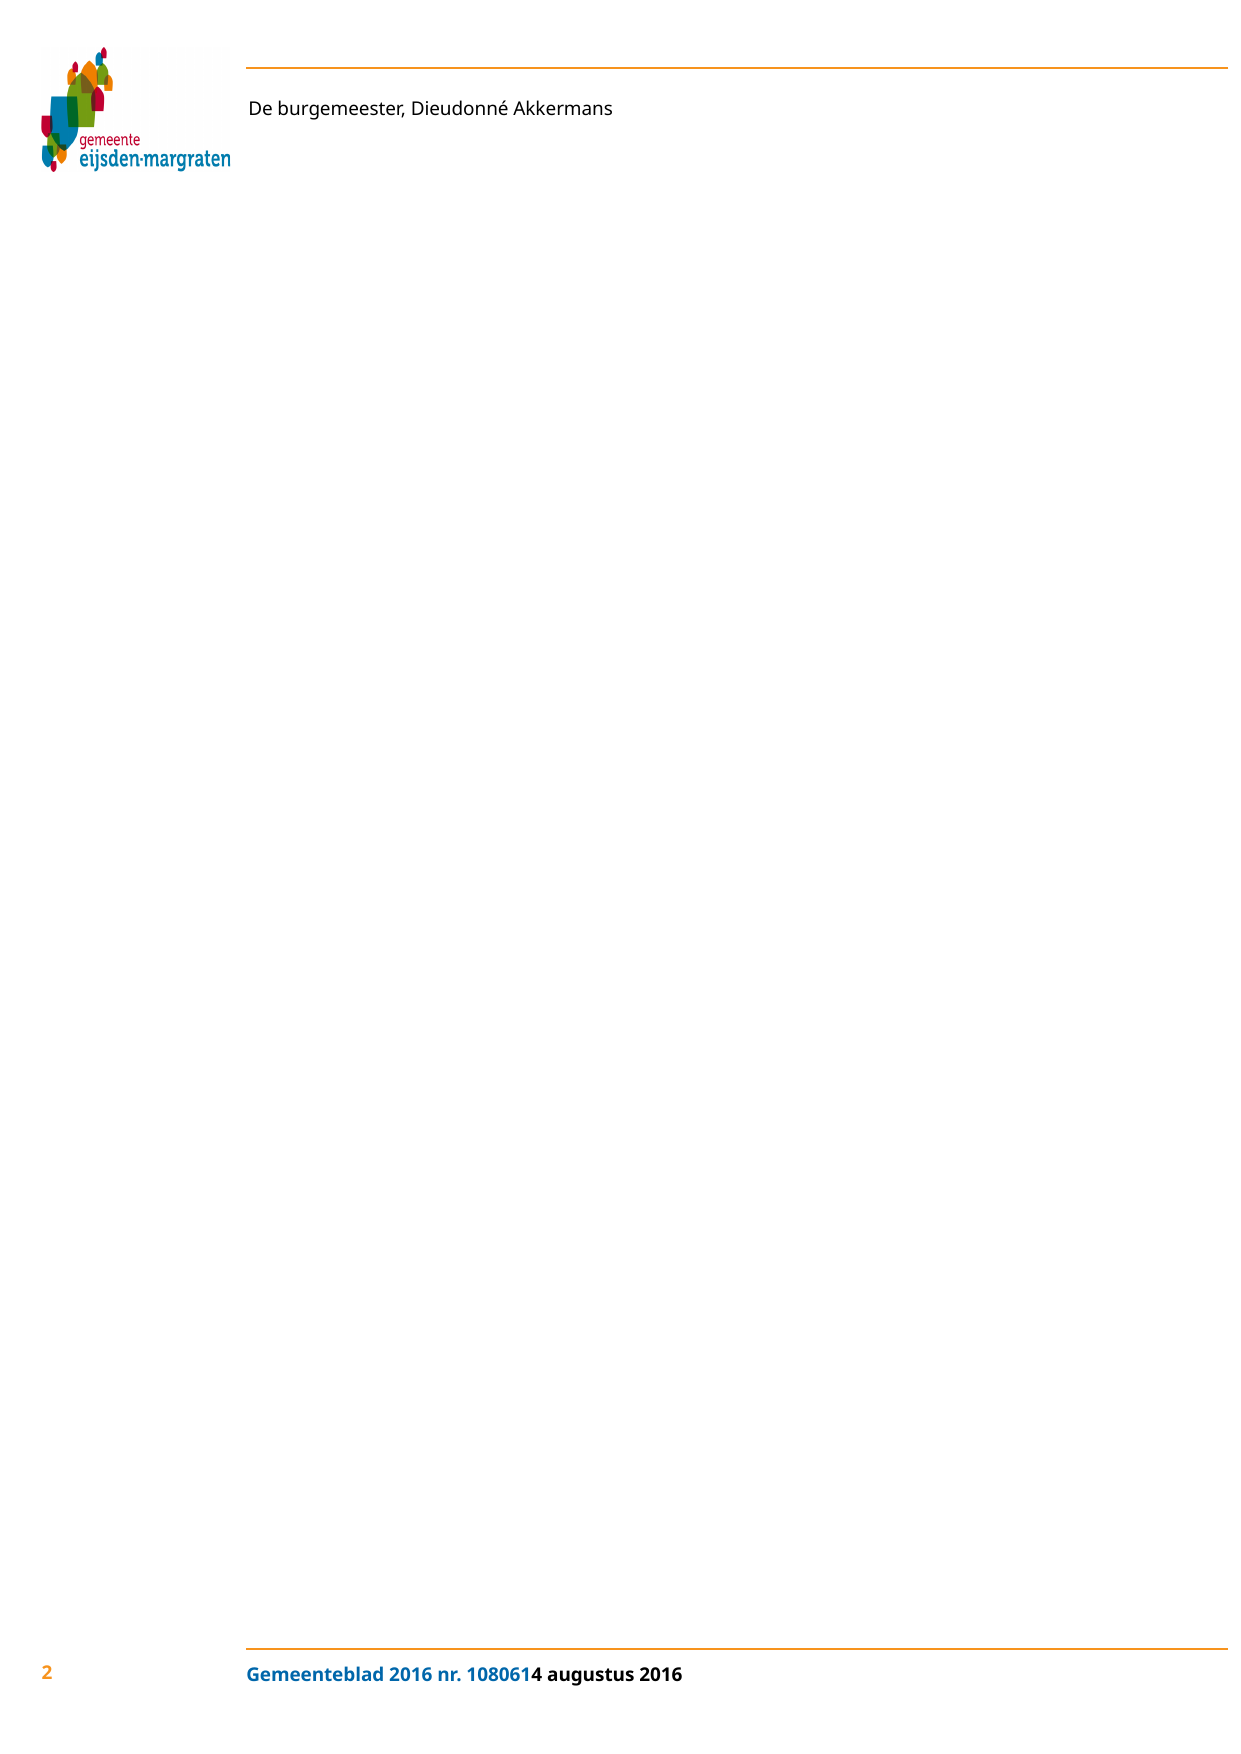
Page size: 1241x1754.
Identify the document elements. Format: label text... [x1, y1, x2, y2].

picture [41, 47, 231, 172]
text De burgemeester, Dieudonné Akkermans [248, 95, 1152, 121]
